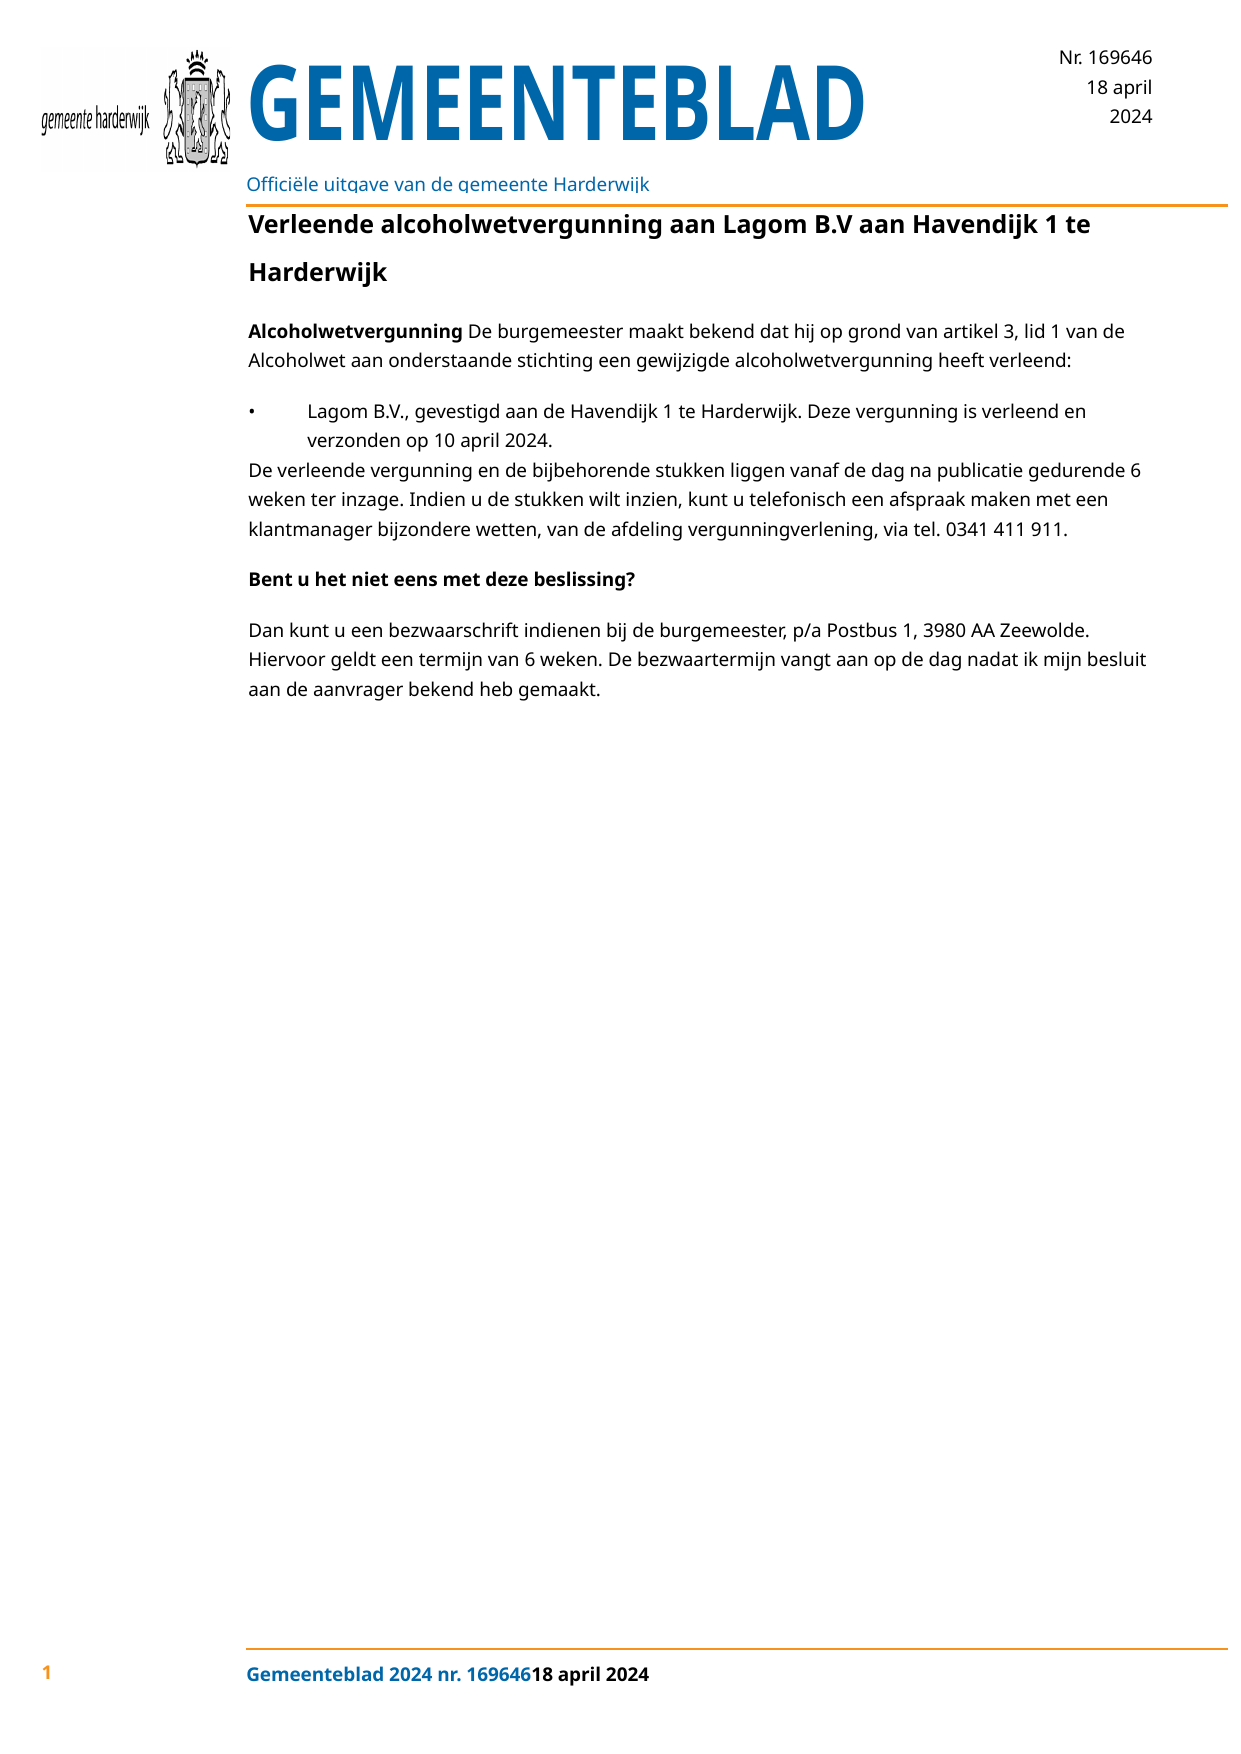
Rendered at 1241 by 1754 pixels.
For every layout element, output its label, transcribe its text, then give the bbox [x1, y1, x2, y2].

text Verleende alcoholwetvergunning aan Lagom B.V aan Havendijk 1 te Harderwijk [248, 207, 1152, 288]
text Dan kunt u een bezwaarschrift indienen bij de burgemeester, p/a Postbus 1, 3980 AA Zeewolde. Hiervoor geldt een termijn van 6 weken. De bezwaartermijn vangt aan op de dag nadat ik mijn besluit aan de aanvrager bekend heb gemaakt. [248, 617, 1152, 702]
text De verleende vergunning en de bijbehorende stukken liggen vanaf de dag na publicatie gedurende 6 weken ter inzage. Indien u de stukken wilt inzien, kunt u telefonisch een afspraak maken met een klantmanager bijzondere wetten, van de afdeling vergunningverlening, via tel. 0341 411 911. [248, 457, 1152, 542]
text Alcoholwetvergunning De burgemeester maakt bekend dat hij op grond van artikel 3, lid 1 van de Alcoholwet aan onderstaande stichting een gewijzigde alcoholwetvergunning heeft verleend: [248, 318, 1152, 373]
text Bent u het niet eens met deze beslissing? [248, 567, 1152, 592]
picture [41, 47, 231, 172]
list Lagom B.V., gevestigd aan de Havendijk 1 te Harderwijk. Deze vergunning is verleend en verzonden op 10 april 2024. [248, 398, 1152, 453]
